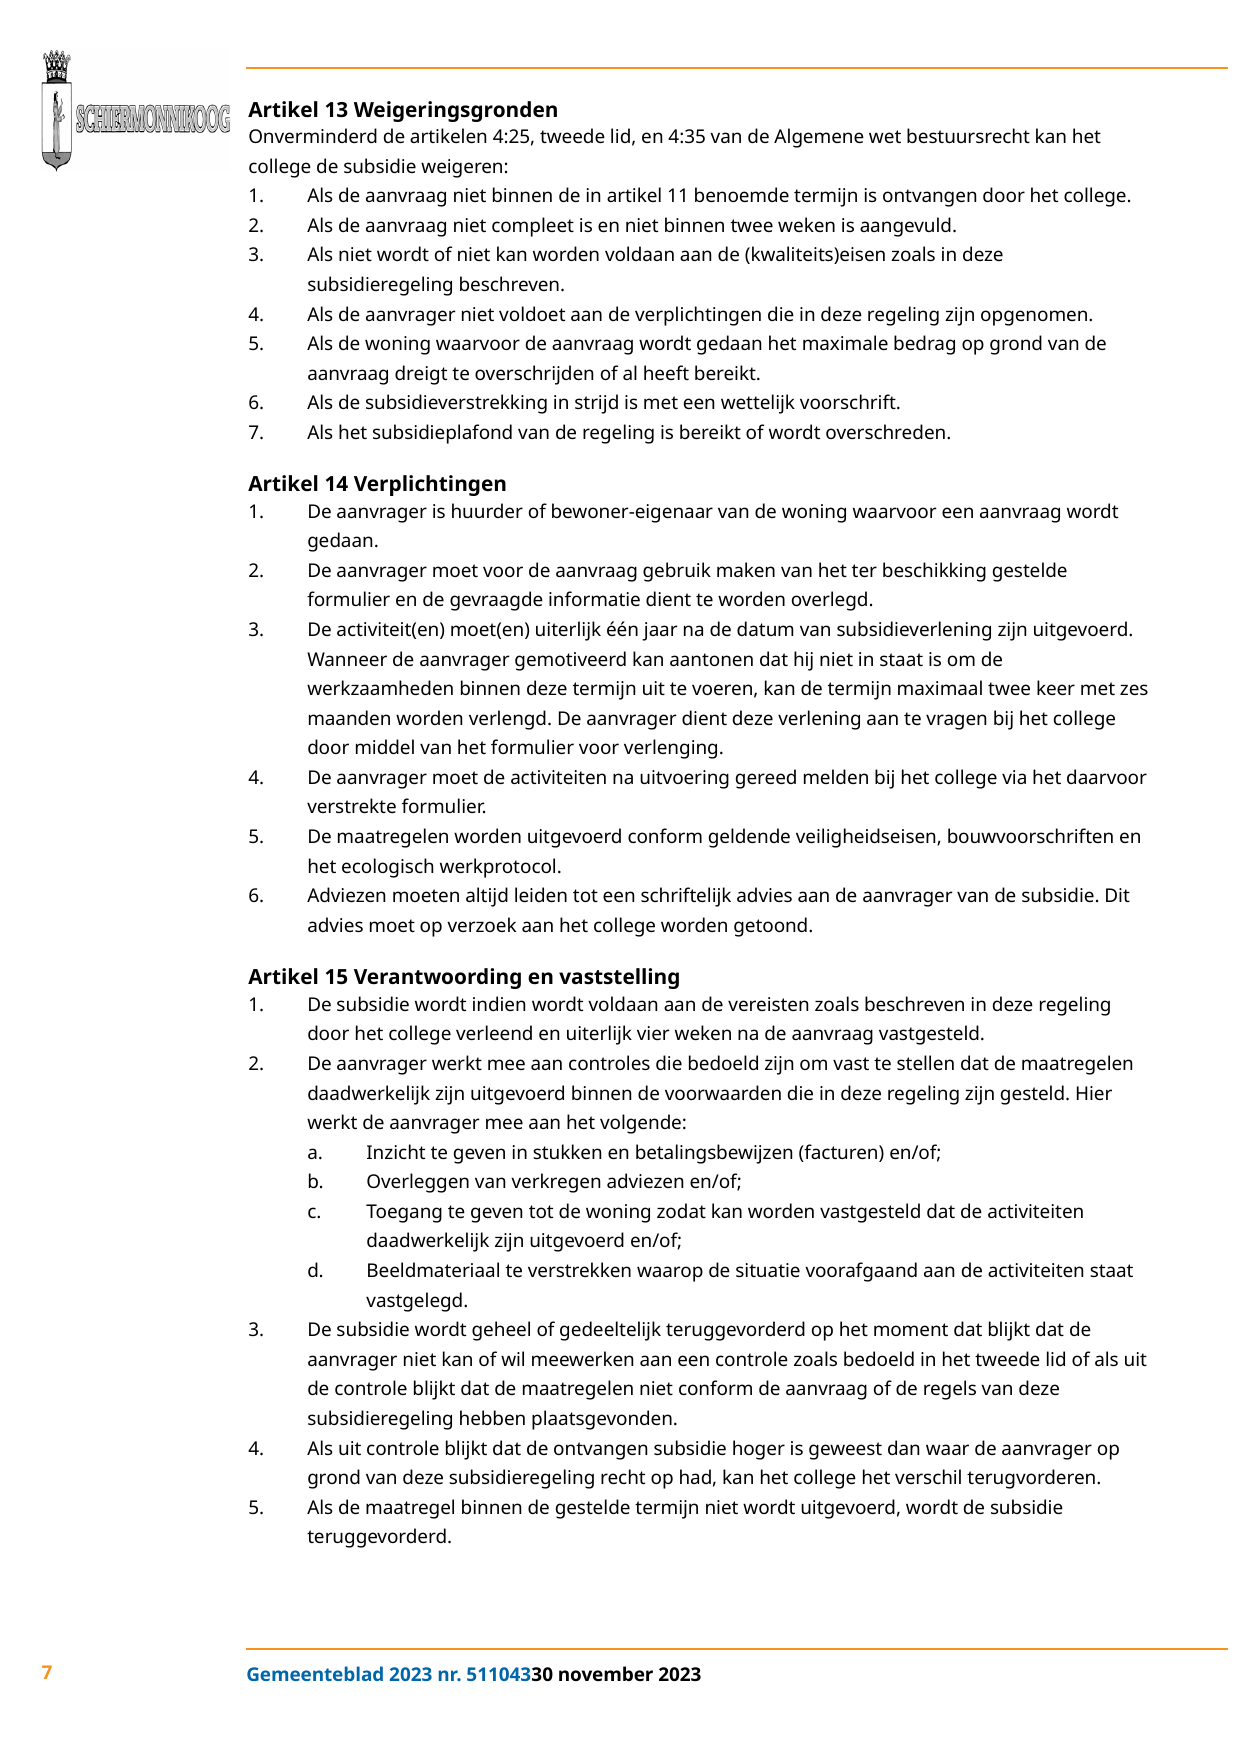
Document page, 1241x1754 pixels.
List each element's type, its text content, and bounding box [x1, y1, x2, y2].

list Als de maatregel binnen de gestelde termijn niet wordt uitgevoerd, wordt de subsidie teruggevorderd. [248, 1494, 1152, 1549]
list De aanvrager is huurder of bewoner-eigenaar van de woning waarvoor een aanvraag wordt gedaan. [248, 498, 1152, 553]
list Toegang te geven tot de woning zodat kan worden vastgesteld dat de activiteiten daadwerkelijk zijn uitgevoerd en/of; [307, 1198, 1152, 1253]
list De aanvrager moet de activiteiten na uitvoering gereed melden bij het college via het daarvoor verstrekte formulier. [248, 764, 1152, 819]
list Beeldmateriaal te verstrekken waarop de situatie voorafgaand aan de activiteiten staat vastgelegd. [307, 1257, 1152, 1312]
list Als de aanvraag niet binnen de in artikel 11 benoemde termijn is ontvangen door het college. [248, 182, 1152, 208]
list De subsidie wordt indien wordt voldaan aan de vereisten zoals beschreven in deze regeling door het college verleend en uiterlijk vier weken na de aanvraag vastgesteld. [248, 991, 1152, 1046]
text Onverminderd de artikelen 4:25, tweede lid, en 4:35 van de Algemene wet bestuursrecht kan het college de subsidie weigeren: [248, 123, 1152, 178]
list De subsidie wordt geheel of gedeeltelijk teruggevorderd op het moment dat blijkt dat de aanvrager niet kan of wil meewerken aan een controle zoals bedoeld in het tweede lid of als uit de controle blijkt dat de maatregelen niet conform de aanvraag of de regels van deze subsidieregeling hebben plaatsgevonden. [248, 1316, 1152, 1431]
list Als niet wordt of niet kan worden voldaan aan de (kwaliteits)eisen zoals in deze subsidieregeling beschreven. [248, 242, 1152, 297]
text Artikel 14 Verplichtingen [248, 469, 1152, 498]
list De aanvrager werkt mee aan controles die bedoeld zijn om vast te stellen dat de maatregelen daadwerkelijk zijn uitgevoerd binnen de voorwaarden die in deze regeling zijn gesteld. Hier werkt de aanvrager mee aan het volgende: [248, 1050, 1152, 1135]
text Artikel 15 Verantwoording en vaststelling [248, 962, 1152, 991]
list Als de aanvraag niet compleet is en niet binnen twee weken is aangevuld. [248, 212, 1152, 238]
list De maatregelen worden uitgevoerd conform geldende veiligheidseisen, bouwvoorschriften en het ecologisch werkprotocol. [248, 823, 1152, 879]
list Als de aanvrager niet voldoet aan de verplichtingen die in deze regeling zijn opgenomen. [248, 301, 1152, 326]
list Als uit controle blijkt dat de ontvangen subsidie hoger is geweest dan waar de aanvrager op grond van deze subsidieregeling recht op had, kan het college het verschil terugvorderen. [248, 1435, 1152, 1490]
list Overleggen van verkregen adviezen en/of; [307, 1168, 1152, 1194]
list De aanvrager moet voor de aanvraag gebruik maken van het ter beschikking gestelde formulier en de gevraagde informatie dient te worden overlegd. [248, 557, 1152, 612]
text Artikel 13 Weigeringsgronden [248, 95, 1152, 123]
list Als de subsidieverstrekking in strijd is met een wettelijk voorschrift. [248, 389, 1152, 415]
list Als de woning waarvoor de aanvraag wordt gedaan het maximale bedrag op grond van de aanvraag dreigt te overschrijden of al heeft bereikt. [248, 330, 1152, 386]
list Als het subsidieplafond van de regeling is bereikt of wordt overschreden. [248, 419, 1152, 445]
list Inzicht te geven in stukken en betalingsbewijzen (facturen) en/of; [307, 1139, 1152, 1164]
list De activiteit(en) moet(en) uiterlijk één jaar na de datum van subsidieverlening zijn uitgevoerd. Wanneer de aanvrager gemotiveerd kan aantonen dat hij niet in staat is om de werkzaamheden binnen deze termijn uit te voeren, kan de termijn maximaal twee keer met zes maanden worden verlengd. De aanvrager dient deze verlening aan te vragen bij het college door middel van het formulier voor verlenging. [248, 616, 1152, 760]
list Adviezen moeten altijd leiden tot een schriftelijk advies aan de aanvrager van de subsidie. Dit advies moet op verzoek aan het college worden getoond. [248, 882, 1152, 938]
picture [41, 47, 231, 172]
